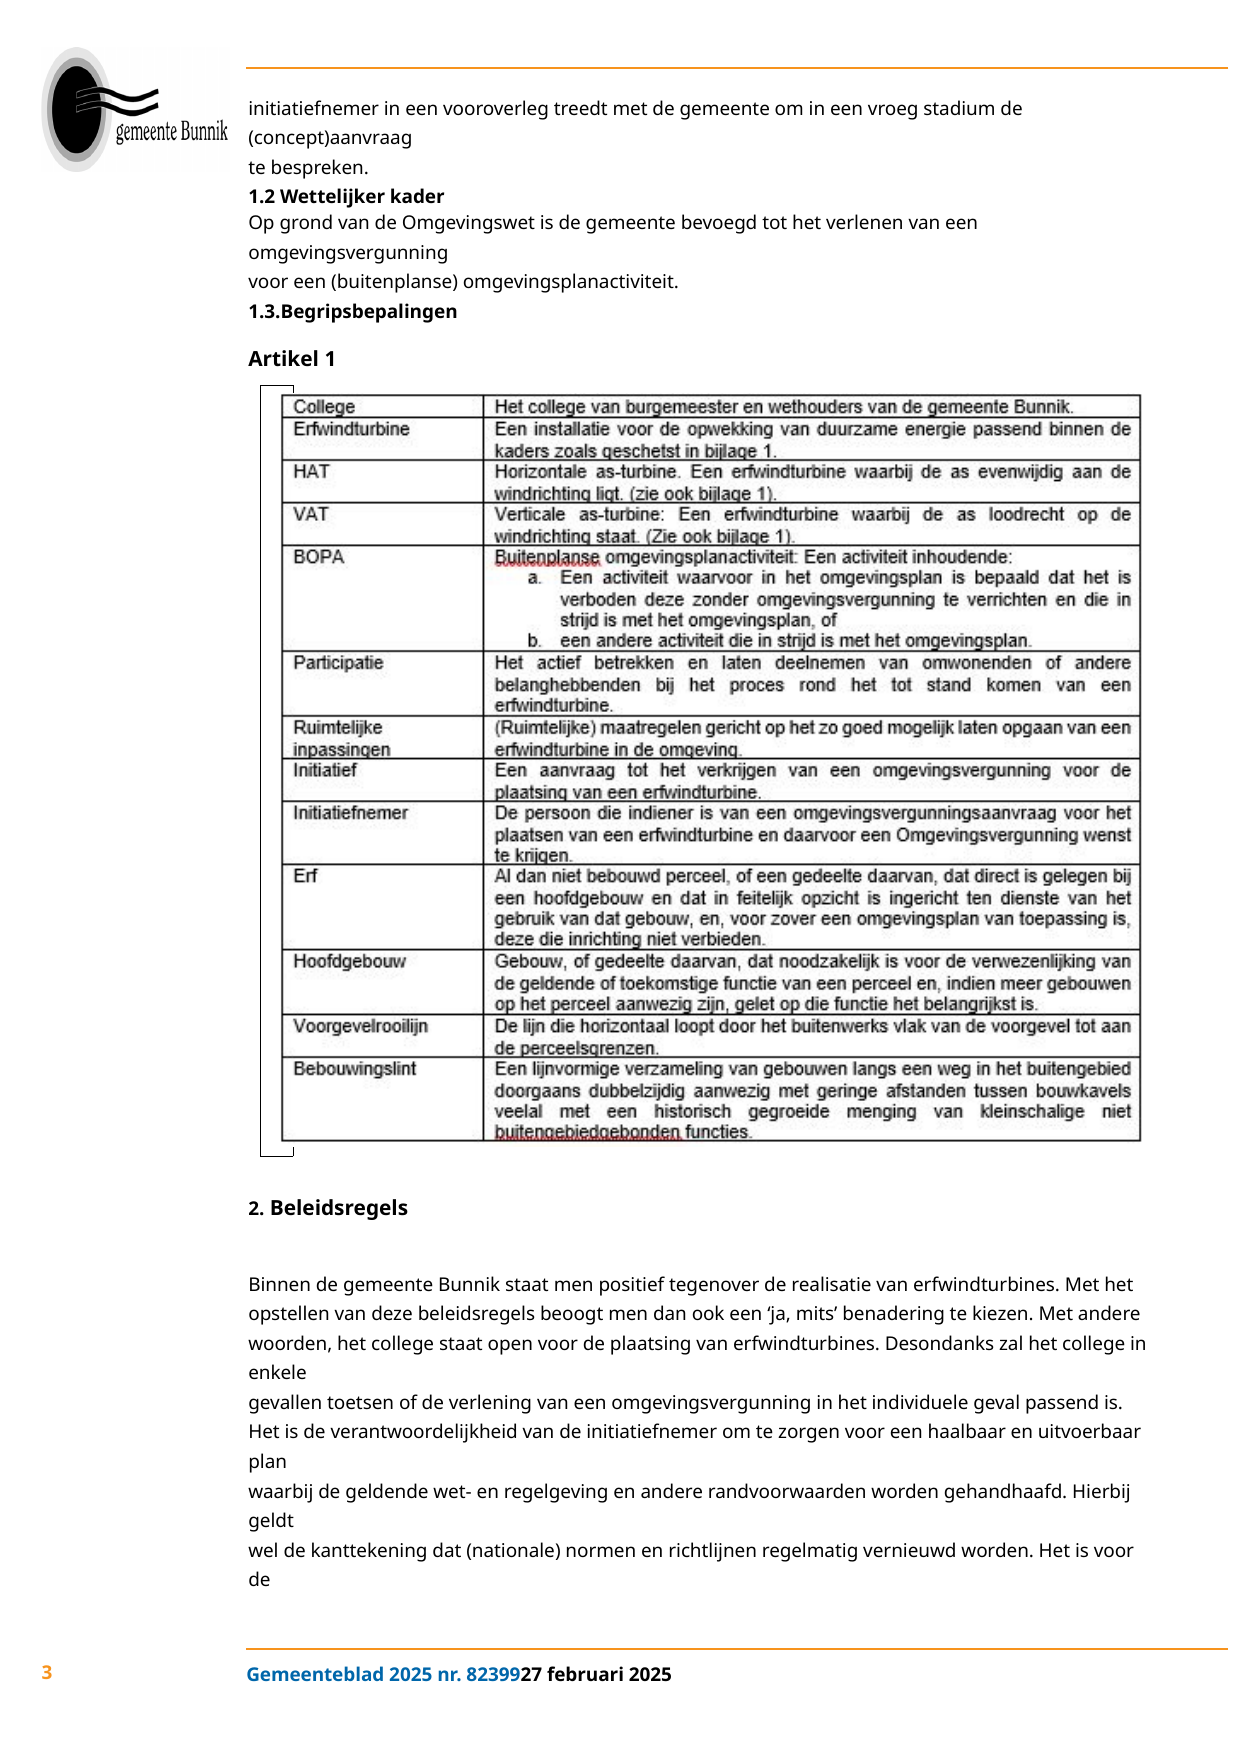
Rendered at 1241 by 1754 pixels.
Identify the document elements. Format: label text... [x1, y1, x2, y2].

text woorden, het college staat open voor de plaatsing van erfwindturbines. Desondanks zal het college in enkele [248, 1330, 1152, 1385]
text 1.3.Begripsbepalingen [248, 298, 1152, 324]
text initiatiefnemer in een vooroverleg treedt met de gemeente om in een vroeg stadium de (concept)aanvraag [248, 95, 1152, 150]
text 2. Beleidsregels [248, 1193, 1152, 1222]
text waarbij de geldende wet- en regelgeving en andere randvoorwaarden worden gehandhaafd. Hierbij geldt [248, 1478, 1152, 1533]
picture [41, 47, 231, 172]
text Binnen de gemeente Bunnik staat men positief tegenover de realisatie van erfwindturbines. Met het [248, 1271, 1152, 1297]
text wel de kanttekening dat (nationale) normen en richtlijnen regelmatig vernieuwd worden. Het is voor de [248, 1537, 1152, 1592]
text voor een (buitenplanse) omgevingsplanactiviteit. [248, 268, 1152, 294]
text gevallen toetsen of de verlening van een omgevingsvergunning in het individuele geval passend is. [248, 1389, 1152, 1415]
text 1.2 Wettelijker kader [248, 183, 1152, 209]
text Het is de verantwoordelijkheid van de initiatiefnemer om te zorgen voor een haalbaar en uitvoerbaar plan [248, 1419, 1152, 1474]
text Op grond van de Omgevingswet is de gemeente bevoegd tot het verlenen van een omgevingsvergunning [248, 209, 1152, 264]
text te bespreken. [248, 154, 1152, 180]
text opstellen van deze beleidsregels beoogt men dan ook een ‘ja, mits’ benadering te kiezen. Met andere [248, 1300, 1152, 1326]
picture [268, 393, 1155, 1147]
text Artikel 1 [248, 344, 1152, 373]
